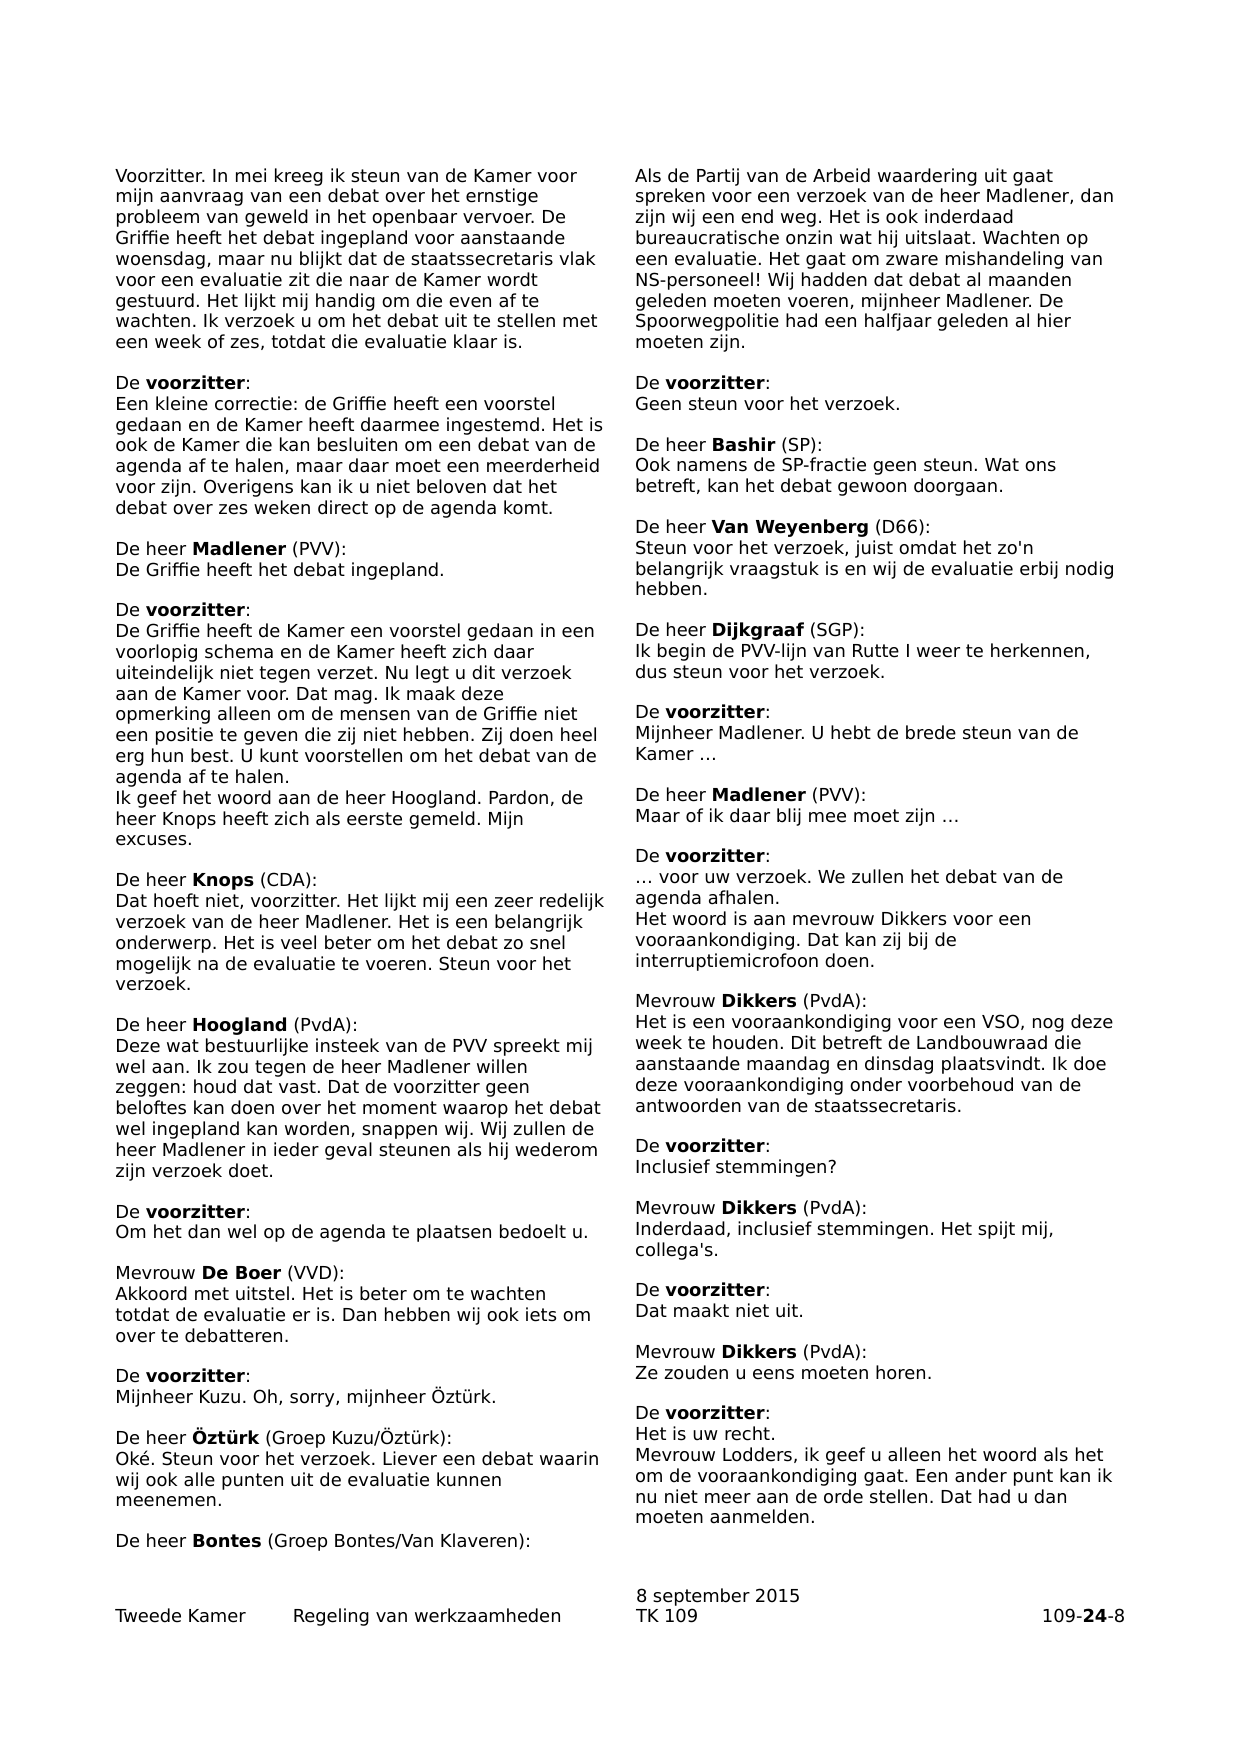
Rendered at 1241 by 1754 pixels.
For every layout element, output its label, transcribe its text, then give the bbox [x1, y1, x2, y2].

text De heer Madlener (PVV): [635, 785, 1125, 806]
text De heer Knops (CDA): [115, 870, 605, 891]
text De voorzitter: [115, 373, 605, 393]
text Akkoord met uitstel. Het is beter om te wachten totdat de evaluatie er is. Dan hebben wij ook iets om over te debatteren. [115, 1284, 605, 1346]
text De Griffie heeft de Kamer een voorstel gedaan in een voorlopig schema en de Kamer heeft zich daar uiteindelijk niet tegen verzet. Nu legt u dit verzoek aan de Kamer voor. Dat mag. Ik maak deze opmerking alleen om de mensen van de Griffie niet een positie te geven die zij niet hebben. Zij doen heel erg hun best. U kunt voorstellen om het debat van de agenda af te halen. [115, 621, 605, 787]
text Mevrouw Dikkers (PvdA): [635, 1198, 1125, 1218]
text Een kleine correctie: de Griffie heeft een voorstel gedaan en de Kamer heeft daarmee ingestemd. Het is ook de Kamer die kan besluiten om een debat van de agenda af te halen, maar daar moet een meerderheid voor zijn. Overigens kan ik u niet beloven dat het debat over zes weken direct op de agenda komt. [115, 393, 605, 518]
text De heer Van Weyenberg (D66): [635, 517, 1125, 537]
text Ook namens de SP-fractie geen steun. Wat ons betreft, kan het debat gewoon doorgaan. [635, 455, 1125, 497]
text De heer Dijkgraaf (SGP): [635, 620, 1125, 641]
text Om het dan wel op de agenda te plaatsen bedoelt u. [115, 1222, 605, 1243]
text Inclusief stemmingen? [635, 1157, 1125, 1178]
text Geen steun voor het verzoek. [635, 393, 1125, 414]
text Het is uw recht. [635, 1424, 1125, 1445]
text De voorzitter: [115, 600, 605, 621]
text De voorzitter: [635, 1403, 1125, 1424]
text Ze zouden u eens moeten horen. [635, 1362, 1125, 1383]
text Mijnheer Kuzu. Oh, sorry, mijnheer Öztürk. [115, 1387, 605, 1408]
text Het is een vooraankondiging voor een VSO, nog deze week te houden. Dit betreft de Landbouwraad die aanstaande maandag en dinsdag plaatsvindt. Ik doe deze vooraankondiging onder voorbehoud van de antwoorden van de staatssecretaris. [635, 1012, 1125, 1116]
text De voorzitter: [115, 1201, 605, 1222]
text Mevrouw Dikkers (PvdA): [635, 991, 1125, 1012]
text Dat maakt niet uit. [635, 1301, 1125, 1322]
text Als de Partij van de Arbeid waardering uit gaat spreken voor een verzoek van de heer Madlener, dan zijn wij een end weg. Het is ook inderdaad bureaucratische onzin wat hij uitslaat. Wachten op een evaluatie. Het gaat om zware mishandeling van NS-personeel! Wij hadden dat debat al maanden geleden moeten voeren, mijnheer Madlener. De Spoorwegpolitie had een halfjaar geleden al hier moeten zijn. [635, 165, 1125, 353]
text De heer Öztürk (Groep Kuzu/Öztürk): [115, 1428, 605, 1448]
text Maar of ik daar blij mee moet zijn … [635, 806, 1125, 826]
text Het woord is aan mevrouw Dikkers voor een vooraankondiging. Dat kan zij bij de interruptiemicrofoon doen. [635, 909, 1125, 971]
text De heer Bashir (SP): [635, 434, 1125, 455]
text De voorzitter: [115, 1366, 605, 1387]
text Oké. Steun voor het verzoek. Liever een debat waarin wij ook alle punten uit de evaluatie kunnen meenemen. [115, 1448, 605, 1511]
text De voorzitter: [635, 1136, 1125, 1157]
text De voorzitter: [635, 846, 1125, 867]
text De heer Hoogland (PvdA): [115, 1015, 605, 1036]
text De voorzitter: [635, 373, 1125, 393]
text Mevrouw De Boer (VVD): [115, 1263, 605, 1284]
text De voorzitter: [635, 702, 1125, 723]
text Dat hoeft niet, voorzitter. Het lijkt mij een zeer redelijk verzoek van de heer Madlener. Het is een belangrijk onderwerp. Het is veel beter om het debat zo snel mogelijk na de evaluatie te voeren. Steun voor het verzoek. [115, 891, 605, 995]
text Mijnheer Madlener. U hebt de brede steun van de Kamer … [635, 723, 1125, 765]
text De Griffie heeft het debat ingepland. [115, 559, 605, 580]
text De voorzitter: [635, 1280, 1125, 1301]
text Ik begin de PVV-lijn van Rutte I weer te herkennen, dus steun voor het verzoek. [635, 641, 1125, 682]
text Mevrouw Dikkers (PvdA): [635, 1342, 1125, 1362]
text Steun voor het verzoek, juist omdat het zo'n belangrijk vraagstuk is en wij de evaluatie erbij nodig hebben. [635, 537, 1125, 600]
text Voorzitter. In mei kreeg ik steun van de Kamer voor mijn aanvraag van een debat over het ernstige probleem van geweld in het openbaar vervoer. De Griffie heeft het debat ingepland voor aanstaande woensdag, maar nu blijkt dat de staatssecretaris vlak voor een evaluatie zit die naar de Kamer wordt gestuurd. Het lijkt mij handig om die even af te wachten. Ik verzoek u om het debat uit te stellen met een week of zes, totdat die evaluatie klaar is. [115, 165, 605, 353]
text De heer Madlener (PVV): [115, 538, 605, 559]
text Ik geef het woord aan de heer Hoogland. Pardon, de heer Knops heeft zich als eerste gemeld. Mijn excuses. [115, 787, 605, 850]
text De heer Bontes (Groep Bontes/Van Klaveren): [115, 1531, 605, 1552]
text Mevrouw Lodders, ik geef u alleen het woord als het om de vooraankondiging gaat. Een ander punt kan ik nu niet meer aan de orde stellen. Dat had u dan moeten aanmelden. [635, 1445, 1125, 1528]
text … voor uw verzoek. We zullen het debat van de agenda afhalen. [635, 867, 1125, 909]
text Inderdaad, inclusief stemmingen. Het spijt mij, collega's. [635, 1218, 1125, 1260]
text Deze wat bestuurlijke insteek van de PVV spreekt mij wel aan. Ik zou tegen de heer Madlener willen zeggen: houd dat vast. Dat de voorzitter geen beloftes kan doen over het moment waarop het debat wel ingepland kan worden, snappen wij. Wij zullen de heer Madlener in ieder geval steunen als hij wederom zijn verzoek doet. [115, 1036, 605, 1181]
